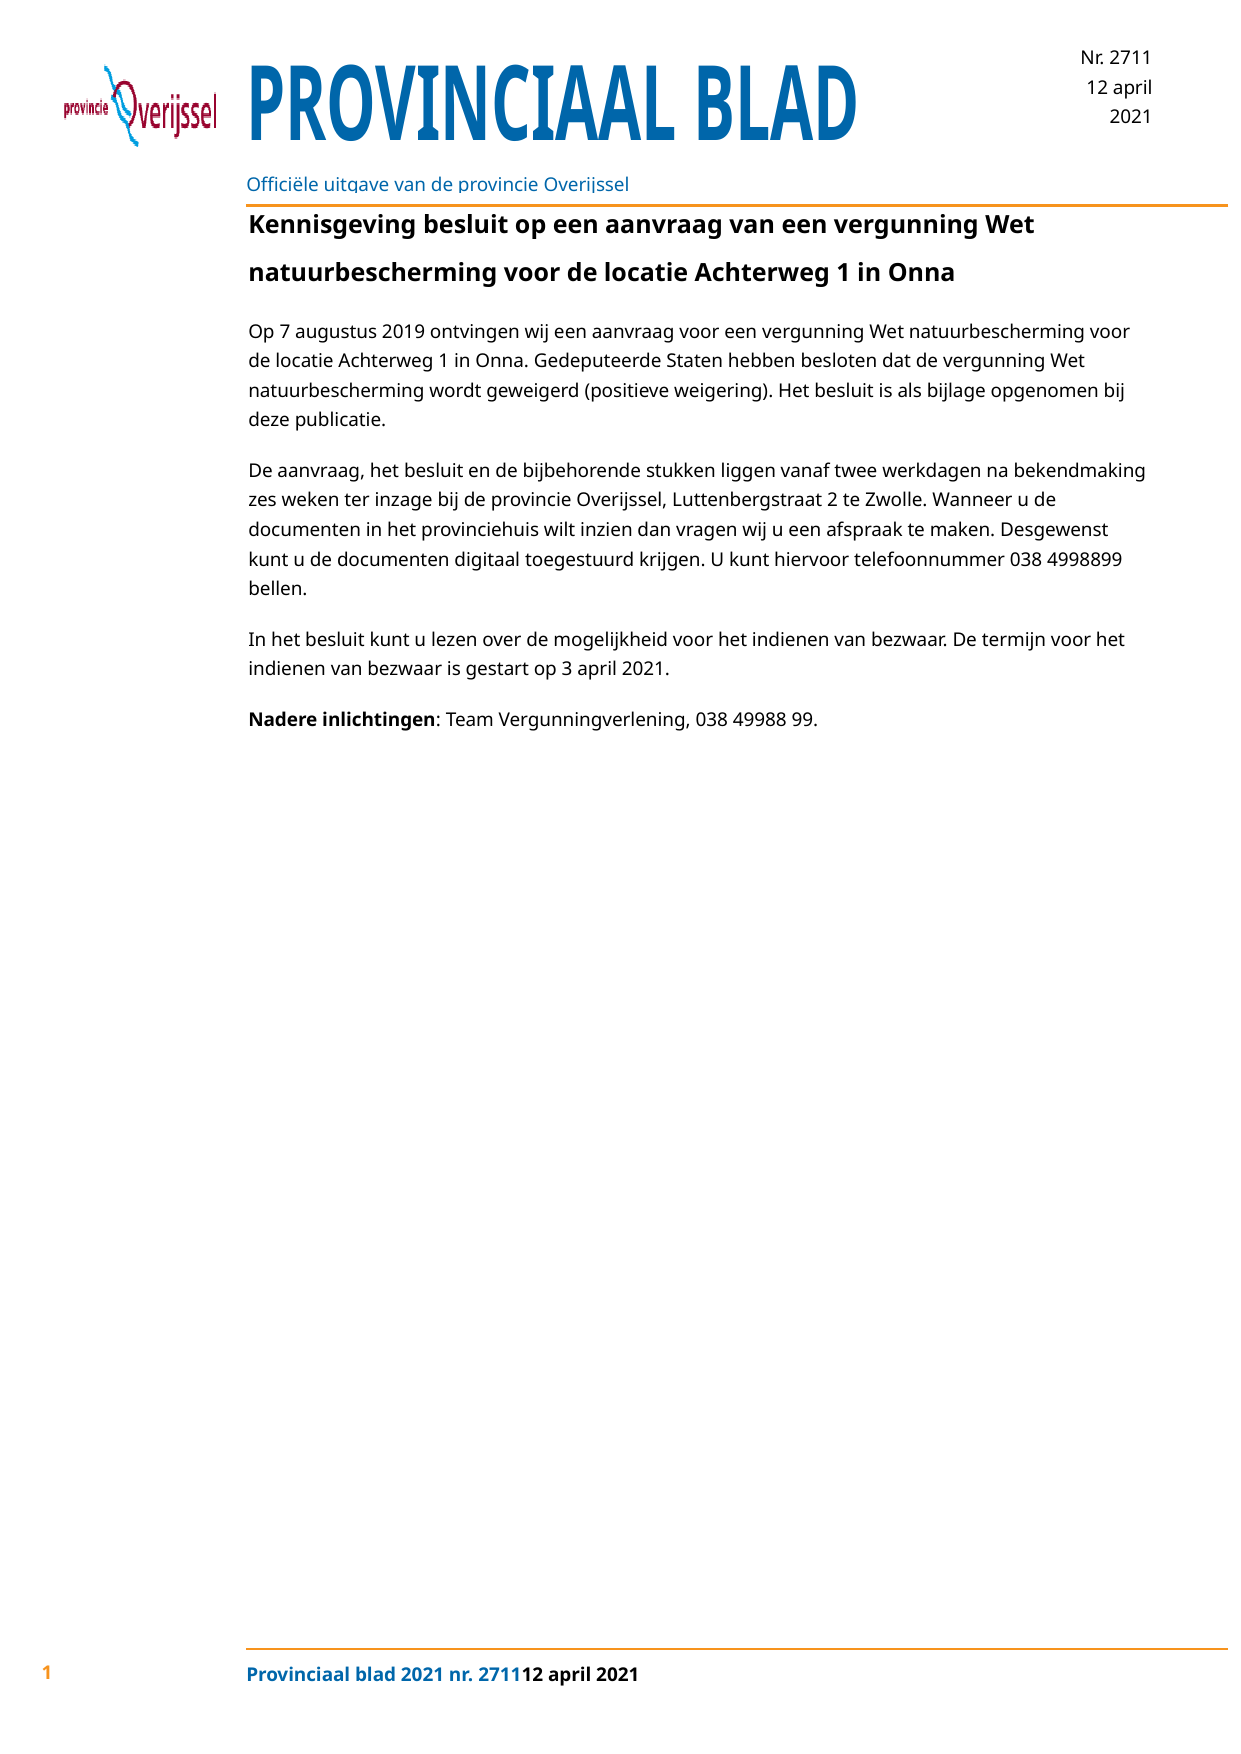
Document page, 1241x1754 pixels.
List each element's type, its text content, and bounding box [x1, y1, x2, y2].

picture [41, 47, 231, 172]
text Op 7 augustus 2019 ontvingen wij een aanvraag voor een vergunning Wet natuurbescherming voor de locatie Achterweg 1 in Onna. Gedeputeerde Staten hebben besloten dat de vergunning Wet natuurbescherming wordt geweigerd (positieve weigering). Het besluit is als bijlage opgenomen bij deze publicatie. [248, 318, 1152, 432]
text Nadere inlichtingen: Team Vergunningverlening, 038 49988 99. [248, 706, 1152, 732]
text Kennisgeving besluit op een aanvraag van een vergunning Wet natuurbescherming voor de locatie Achterweg 1 in Onna [248, 207, 1152, 288]
text De aanvraag, het besluit en de bijbehorende stukken liggen vanaf twee werkdagen na bekendmaking zes weken ter inzage bij de provincie Overijssel, Luttenbergstraat 2 te Zwolle. Wanneer u de documenten in het provinciehuis wilt inzien dan vragen wij u een afspraak te maken. Desgewenst kunt u de documenten digitaal toegestuurd krijgen. U kunt hiervoor telefoonnummer 038 4998899 bellen. [248, 457, 1152, 601]
text In het besluit kunt u lezen over de mogelijkheid voor het indienen van bezwaar. De termijn voor het indienen van bezwaar is gestart op 3 april 2021. [248, 626, 1152, 681]
